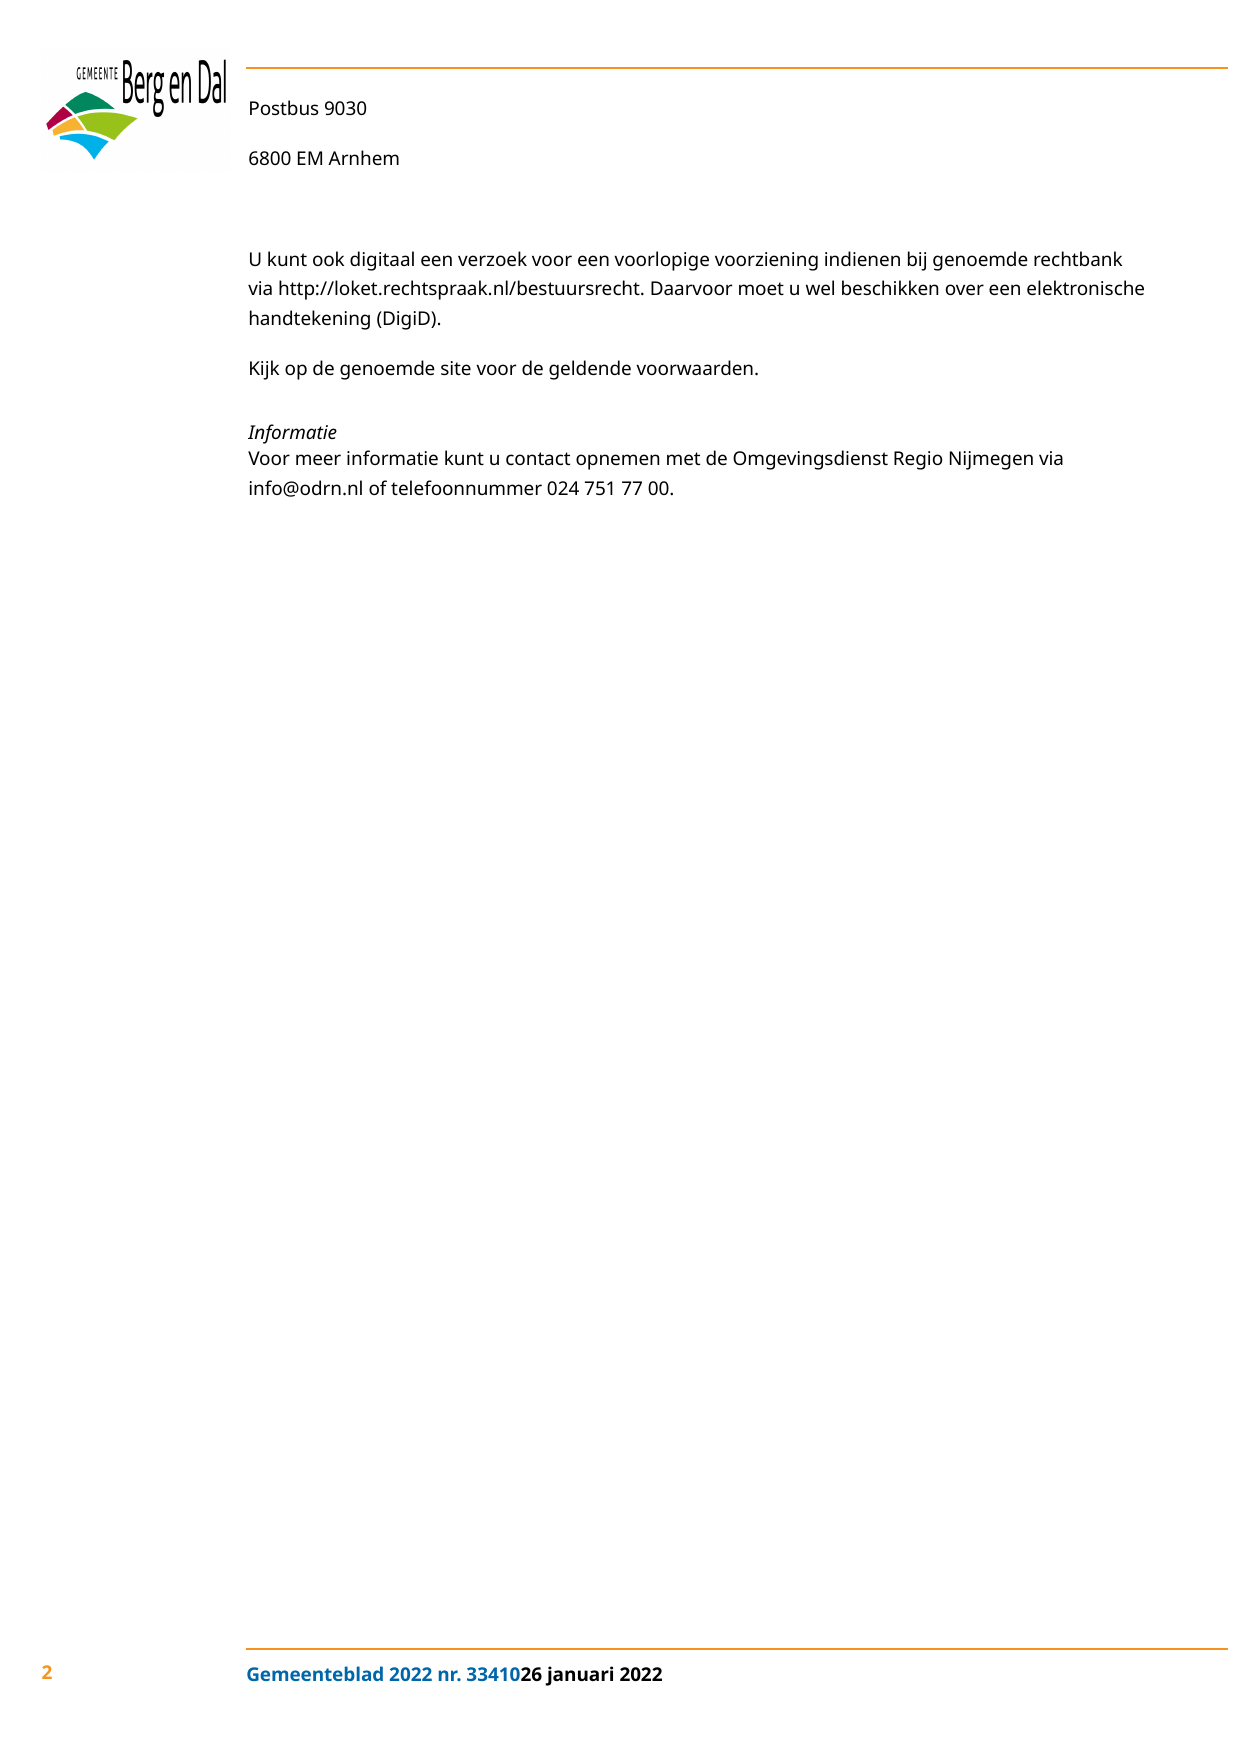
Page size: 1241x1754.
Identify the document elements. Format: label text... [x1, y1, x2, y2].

text Postbus 9030 [248, 95, 1152, 121]
picture [41, 47, 231, 172]
text U kunt ook digitaal een verzoek voor een voorlopige voorziening indienen bij genoemde rechtbank via http://loket.rechtspraak.nl/bestuursrecht. Daarvoor moet u wel beschikken over een elektronische handtekening (DigiD). [248, 246, 1152, 331]
text Kijk op de genoemde site voor de geldende voorwaarden. [248, 356, 1152, 381]
text Voor meer informatie kunt u contact opnemen met de Omgevingsdienst Regio Nijmegen via info@odrn.nl of telefoonnummer 024 751 77 00. [248, 445, 1152, 501]
text 6800 EM Arnhem [248, 145, 1152, 171]
text Informatie [248, 419, 1152, 445]
